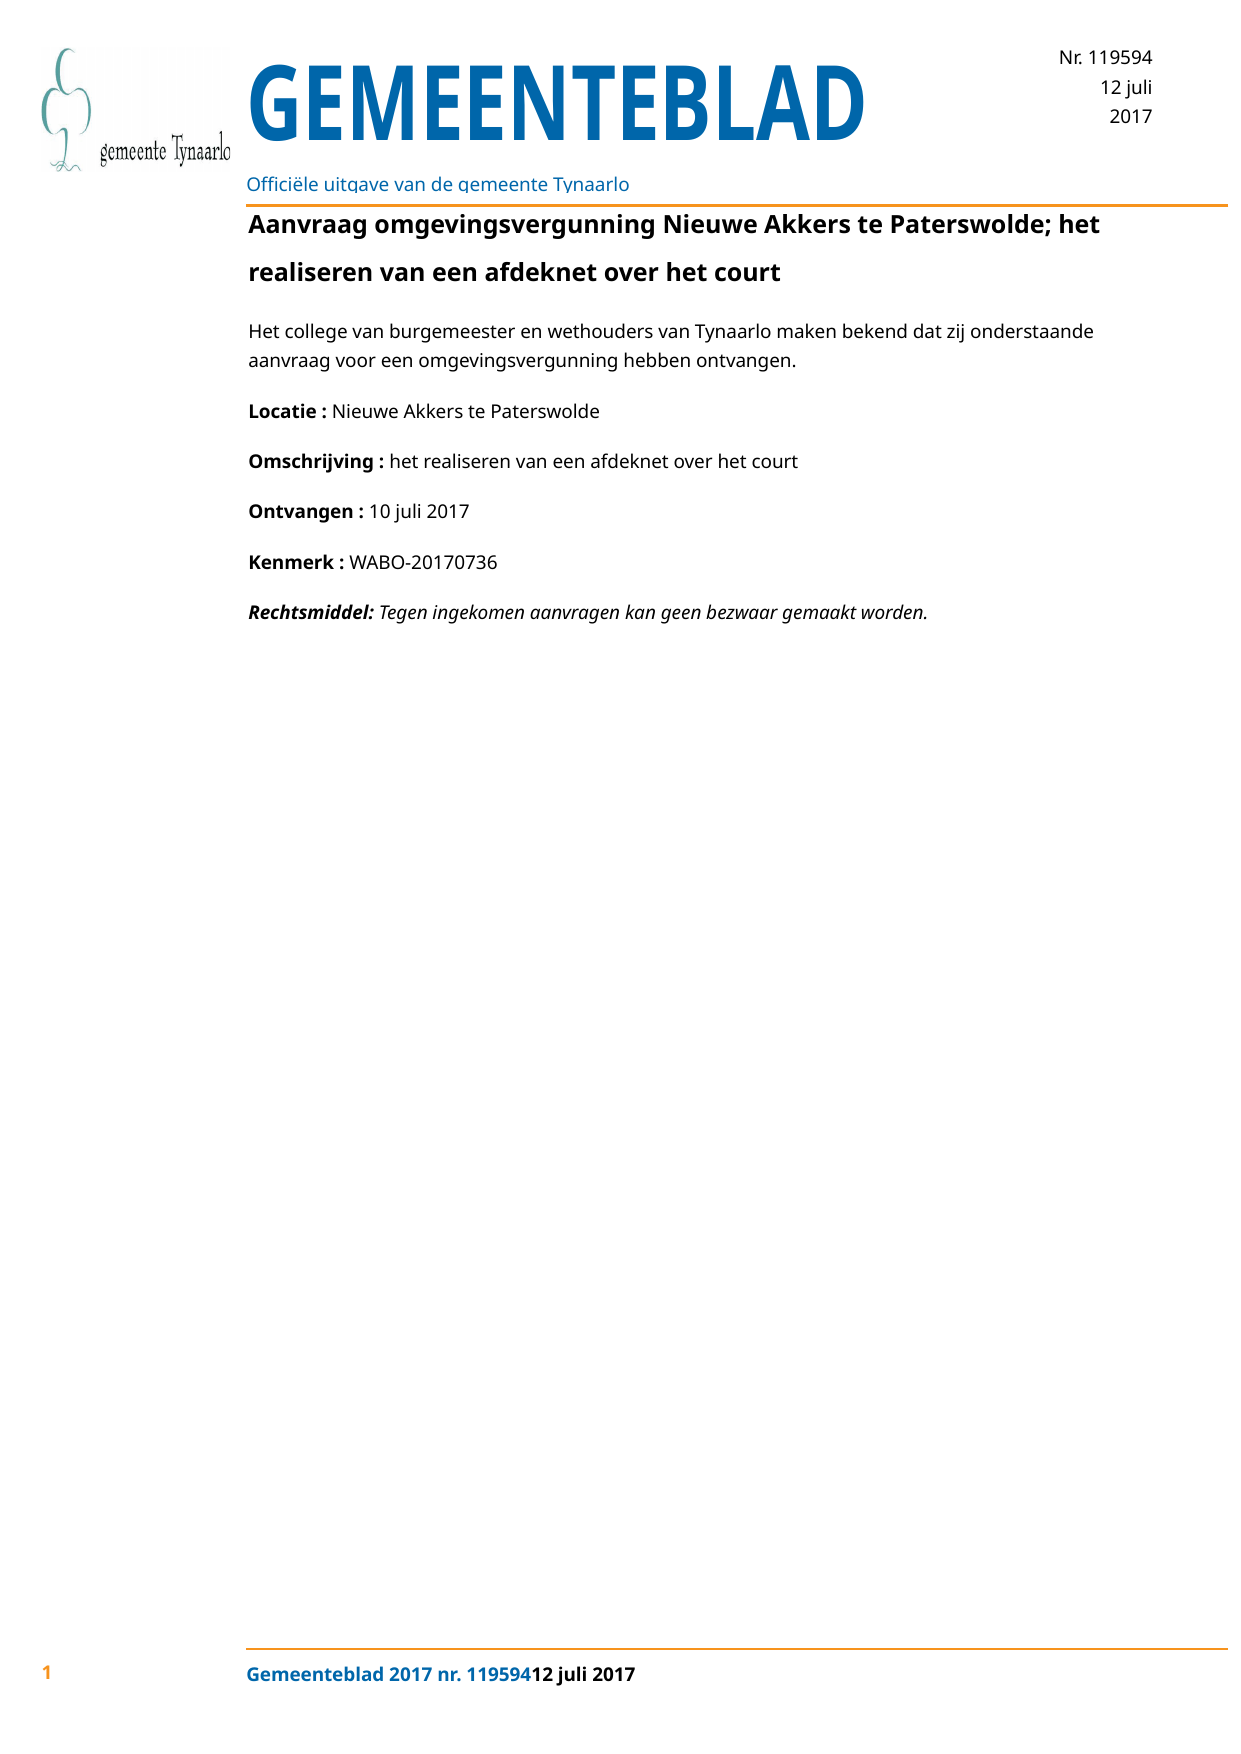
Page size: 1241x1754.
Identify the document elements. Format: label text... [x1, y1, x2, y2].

text Kenmerk : WABO-20170736 [248, 549, 1152, 575]
text Aanvraag omgevingsvergunning Nieuwe Akkers te Paterswolde; het realiseren van een afdeknet over het court [248, 207, 1152, 288]
text Locatie : Nieuwe Akkers te Paterswolde [248, 398, 1152, 424]
text Het college van burgemeester en wethouders van Tynaarlo maken bekend dat zij onderstaande aanvraag voor een omgevingsvergunning hebben ontvangen. [248, 318, 1152, 373]
picture [41, 47, 231, 172]
text Ontvangen : 10 juli 2017 [248, 499, 1152, 524]
text Omschrijving : het realiseren van een afdeknet over het court [248, 448, 1152, 474]
text Rechtsmiddel: Tegen ingekomen aanvragen kan geen bezwaar gemaakt worden. [248, 599, 1152, 625]
